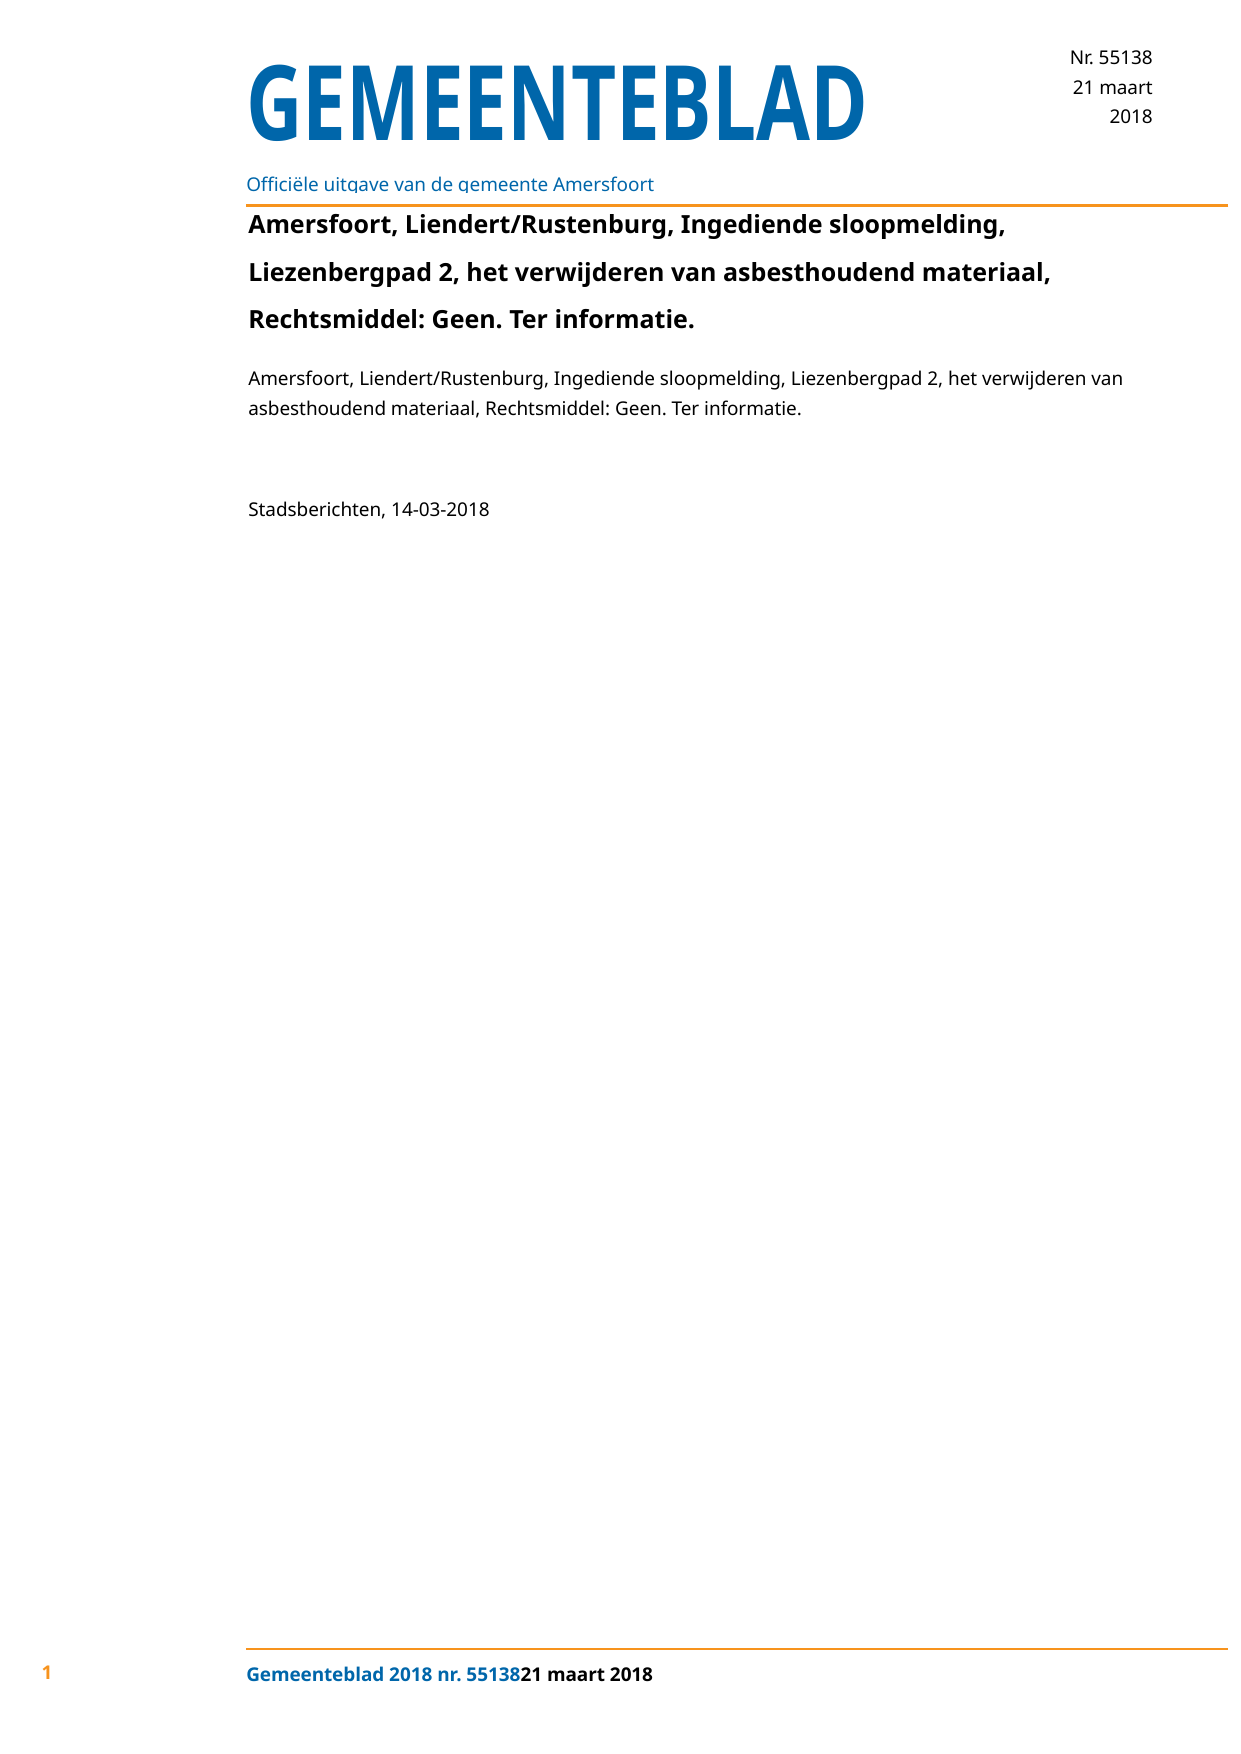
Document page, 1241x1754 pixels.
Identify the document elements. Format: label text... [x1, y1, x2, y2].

picture [41, 47, 231, 172]
text Amersfoort, Liendert/Rustenburg, Ingediende sloopmelding, Liezenbergpad 2, het verwijderen van asbesthoudend materiaal, Rechtsmiddel: Geen. Ter informatie. [248, 366, 1152, 421]
text Stadsberichten, 14-03-2018 [248, 496, 1152, 522]
text Amersfoort, Liendert/Rustenburg, Ingediende sloopmelding, Liezenbergpad 2, het verwijderen van asbesthoudend materiaal, Rechtsmiddel: Geen. Ter informatie. [248, 207, 1152, 336]
